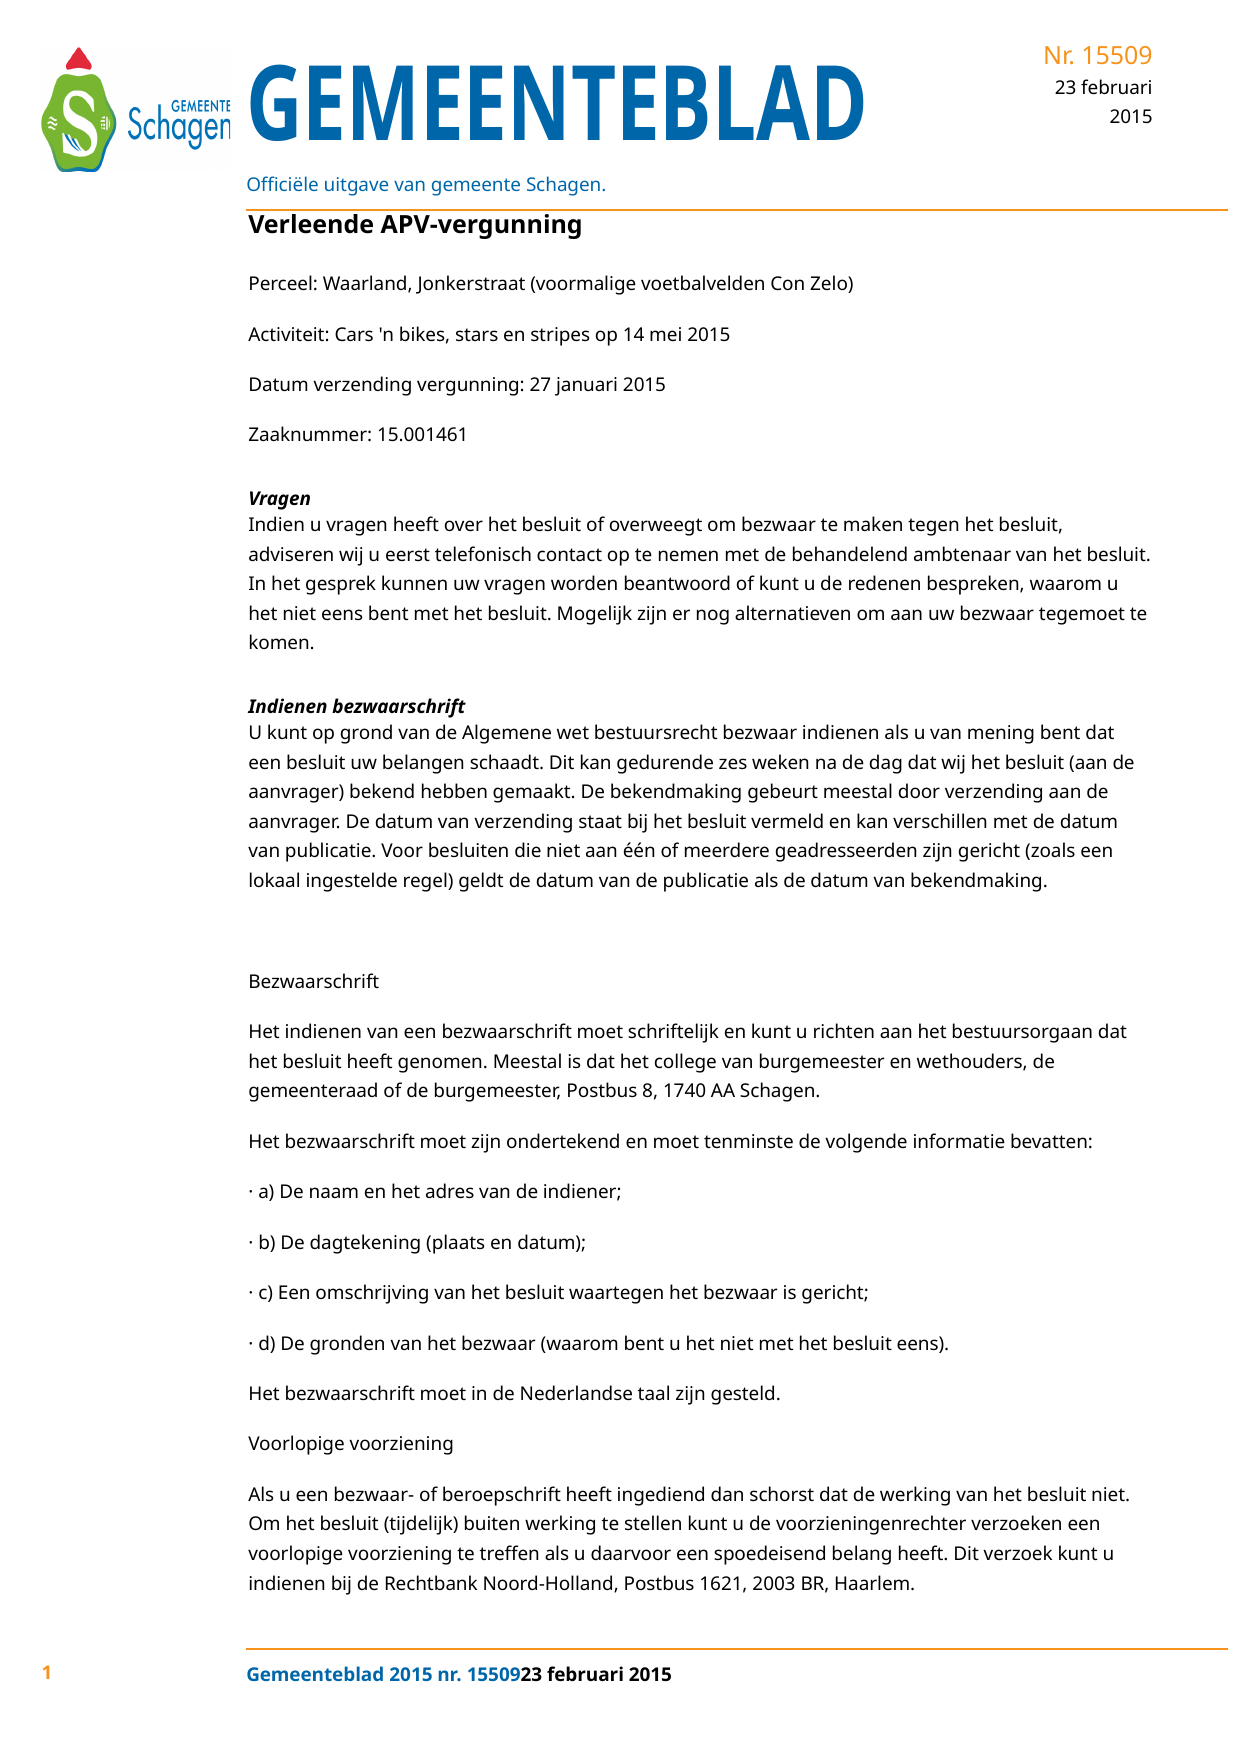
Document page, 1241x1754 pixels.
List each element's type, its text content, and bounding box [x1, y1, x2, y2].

text · d) De gronden van het bezwaar (waarom bent u het niet met het besluit eens). [248, 1330, 1152, 1355]
text Het indienen van een bezwaarschrift moet schriftelijk en kunt u richten aan het bestuursorgaan dat het besluit heeft genomen. Meestal is dat het college van burgemeester en wethouders, de gemeenteraad of de burgemeester, Postbus 8, 1740 AA Schagen. [248, 1018, 1152, 1103]
text Indienen bezwaarschrift [248, 693, 1152, 719]
text · c) Een omschrijving van het besluit waartegen het bezwaar is gericht; [248, 1279, 1152, 1305]
picture [41, 47, 231, 172]
text Zaaknummer: 15.001461 [248, 422, 1152, 447]
text Perceel: Waarland, Jonkerstraat (voormalige voetbalvelden Con Zelo) [248, 270, 1152, 296]
text · b) De dagtekening (plaats en datum); [248, 1229, 1152, 1254]
text Als u een bezwaar- of beroepschrift heeft ingediend dan schorst dat de werking van het besluit niet. Om het besluit (tijdelijk) buiten werking te stellen kunt u de voorzieningenrechter verzoeken een voorlopige voorziening te treffen als u daarvoor een spoedeisend belang heeft. Dit verzoek kunt u indienen bij de Rechtbank Noord-Holland, Postbus 1621, 2003 BR, Haarlem. [248, 1481, 1152, 1595]
text Verleende APV-vergunning [248, 211, 1152, 241]
text Het bezwaarschrift moet in de Nederlandse taal zijn gesteld. [248, 1380, 1152, 1406]
text · a) De naam en het adres van de indiener; [248, 1178, 1152, 1204]
text Het bezwaarschrift moet zijn ondertekend en moet tenminste de volgende informatie bevatten: [248, 1128, 1152, 1154]
text Indien u vragen heeft over het besluit of overweegt om bezwaar te maken tegen het besluit, adviseren wij u eerst telefonisch contact op te nemen met de behandelend ambtenaar van het besluit. In het gesprek kunnen uw vragen worden beantwoord of kunt u de redenen bespreken, waarom u het niet eens bent met het besluit. Mogelijk zijn er nog alternatieven om aan uw bezwaar tegemoet te komen. [248, 511, 1152, 655]
text U kunt op grond van de Algemene wet bestuursrecht bezwaar indienen als u van mening bent dat een besluit uw belangen schaadt. Dit kan gedurende zes weken na de dag dat wij het besluit (aan de aanvrager) bekend hebben gemaakt. De bekendmaking gebeurt meestal door verzending aan de aanvrager. De datum van verzending staat bij het besluit vermeld en kan verschillen met de datum van publicatie. Voor besluiten die niet aan één of meerdere geadresseerden zijn gericht (zoals een lokaal ingestelde regel) geldt de datum van de publicatie als de datum van bekendmaking. [248, 719, 1152, 893]
text Voorlopige voorziening [248, 1431, 1152, 1456]
text Bezwaarschrift [248, 968, 1152, 994]
text Datum verzending vergunning: 27 januari 2015 [248, 371, 1152, 397]
text Vragen [248, 486, 1152, 511]
text Activiteit: Cars 'n bikes, stars en stripes op 14 mei 2015 [248, 321, 1152, 346]
